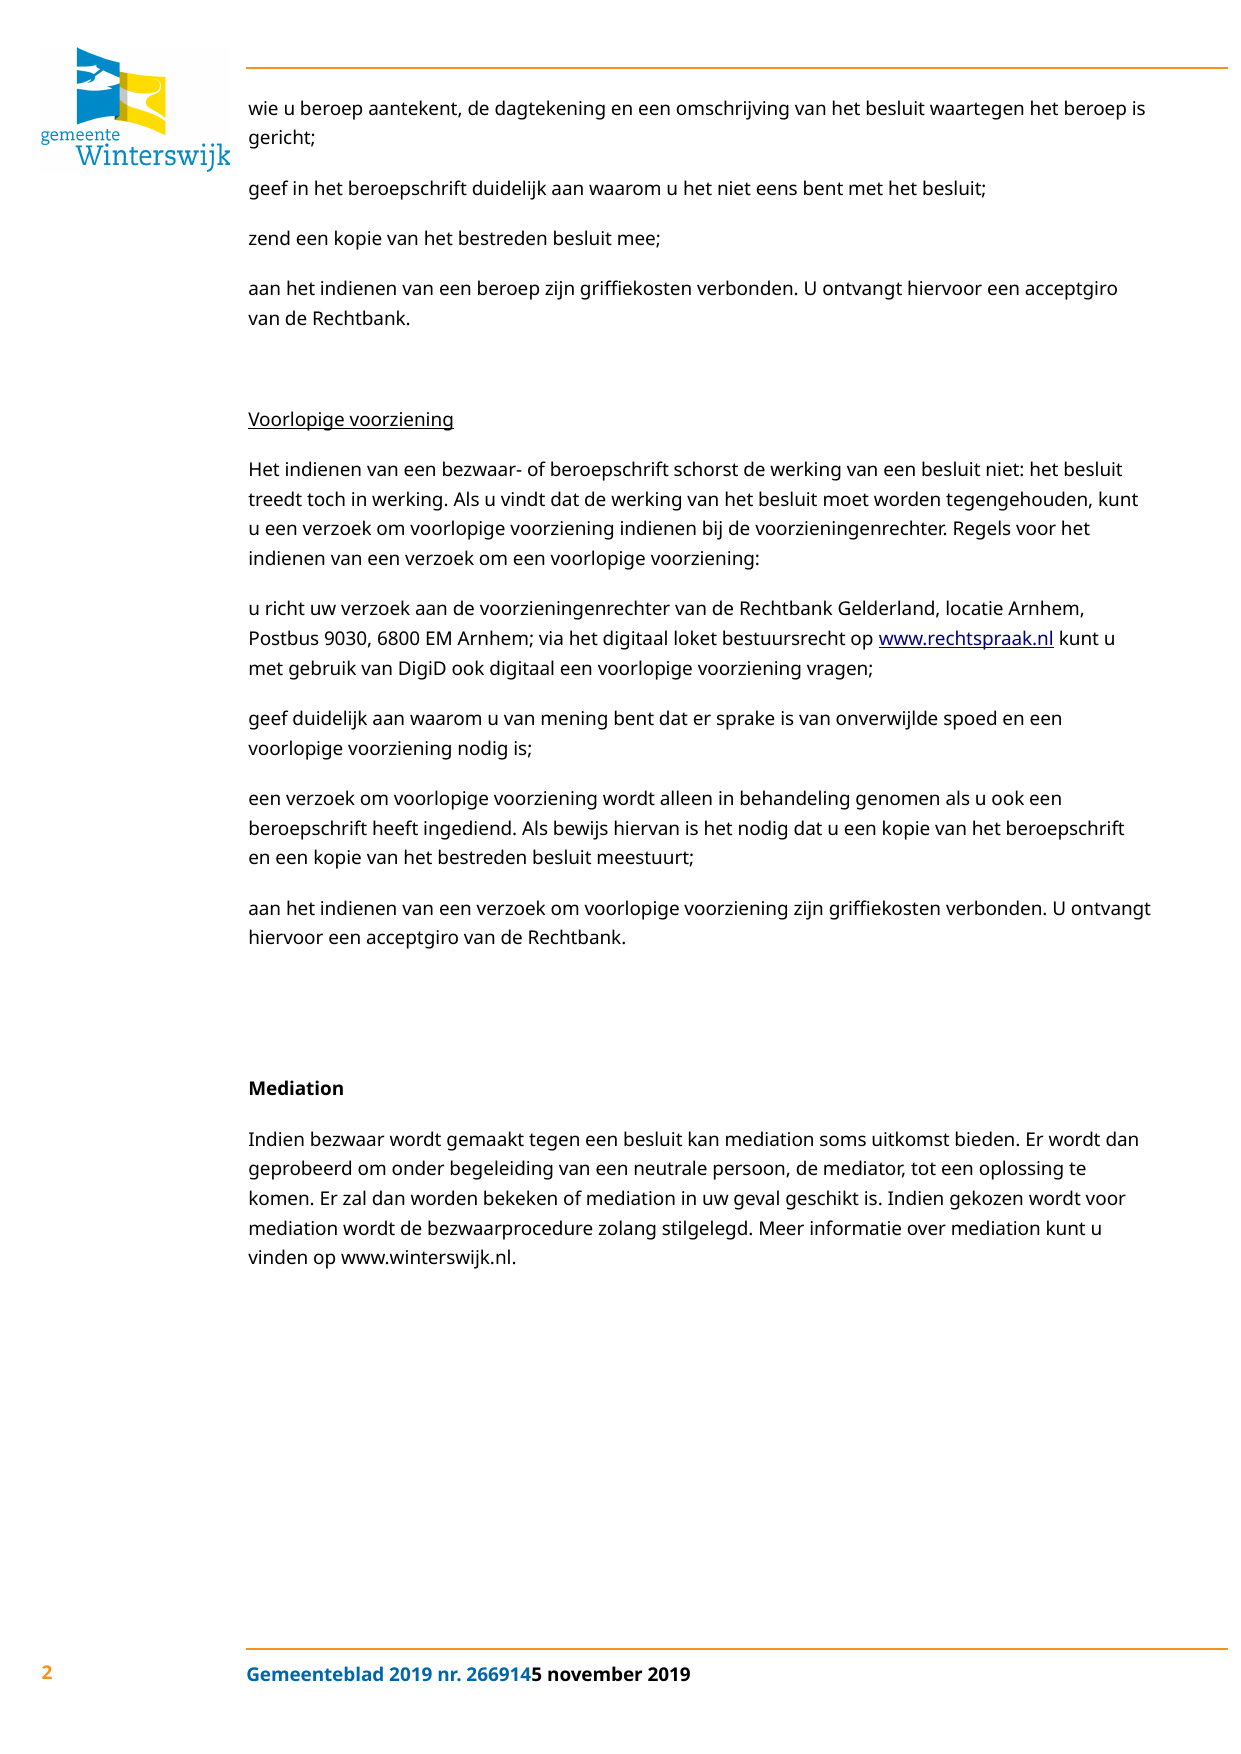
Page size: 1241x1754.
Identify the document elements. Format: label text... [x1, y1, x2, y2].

text een verzoek om voorlopige voorziening wordt alleen in behandeling genomen als u ook een beroepschrift heeft ingediend. Als bewijs hiervan is het nodig dat u een kopie van het beroepschrift en een kopie van het bestreden besluit meestuurt; [248, 785, 1152, 870]
picture [41, 47, 231, 172]
text zend een kopie van het bestreden besluit mee; [248, 225, 1152, 251]
text Indien bezwaar wordt gemaakt tegen een besluit kan mediation soms uitkomst bieden. Er wordt dan geprobeerd om onder begeleiding van een neutrale persoon, de mediator, tot een oplossing te komen. Er zal dan worden bekeken of mediation in uw geval geschikt is. Indien gekozen wordt voor mediation wordt de bezwaarprocedure zolang stilgelegd. Meer informatie over mediation kunt u vinden op www.winterswijk.nl. [248, 1126, 1152, 1270]
text aan het indienen van een beroep zijn griffiekosten verbonden. U ontvangt hiervoor een acceptgiro van de Rechtbank. [248, 276, 1152, 331]
text Mediation [248, 1076, 1152, 1101]
text Het indienen van een bezwaar- of beroepschrift schorst de werking van een besluit niet: het besluit treedt toch in werking. Als u vindt dat de werking van het besluit moet worden tegengehouden, kunt u een verzoek om voorlopige voorziening indienen bij de voorzieningenrechter. Regels voor het indienen van een verzoek om een voorlopige voorziening: [248, 456, 1152, 571]
text wie u beroep aantekent, de dagtekening en een omschrijving van het besluit waartegen het beroep is gericht; [248, 95, 1152, 150]
text Voorlopige voorziening [248, 406, 1152, 432]
picture [225, 153, 231, 162]
text geef duidelijk aan waarom u van mening bent dat er sprake is van onverwijlde spoed en een voorlopige voorziening nodig is; [248, 705, 1152, 761]
text geef in het beroepschrift duidelijk aan waarom u het niet eens bent met het besluit; [248, 175, 1152, 201]
text aan het indienen van een verzoek om voorlopige voorziening zijn griffiekosten verbonden. U ontvangt hiervoor een acceptgiro van de Rechtbank. [248, 895, 1152, 950]
text u richt uw verzoek aan de voorzieningenrechter van de Rechtbank Gelderland, locatie Arnhem, Postbus 9030, 6800 EM Arnhem; via het digitaal loket bestuursrecht op www.rechtspraak.nl kunt u met gebruik van DigiD ook digitaal een voorlopige voorziening vragen; [248, 596, 1152, 681]
